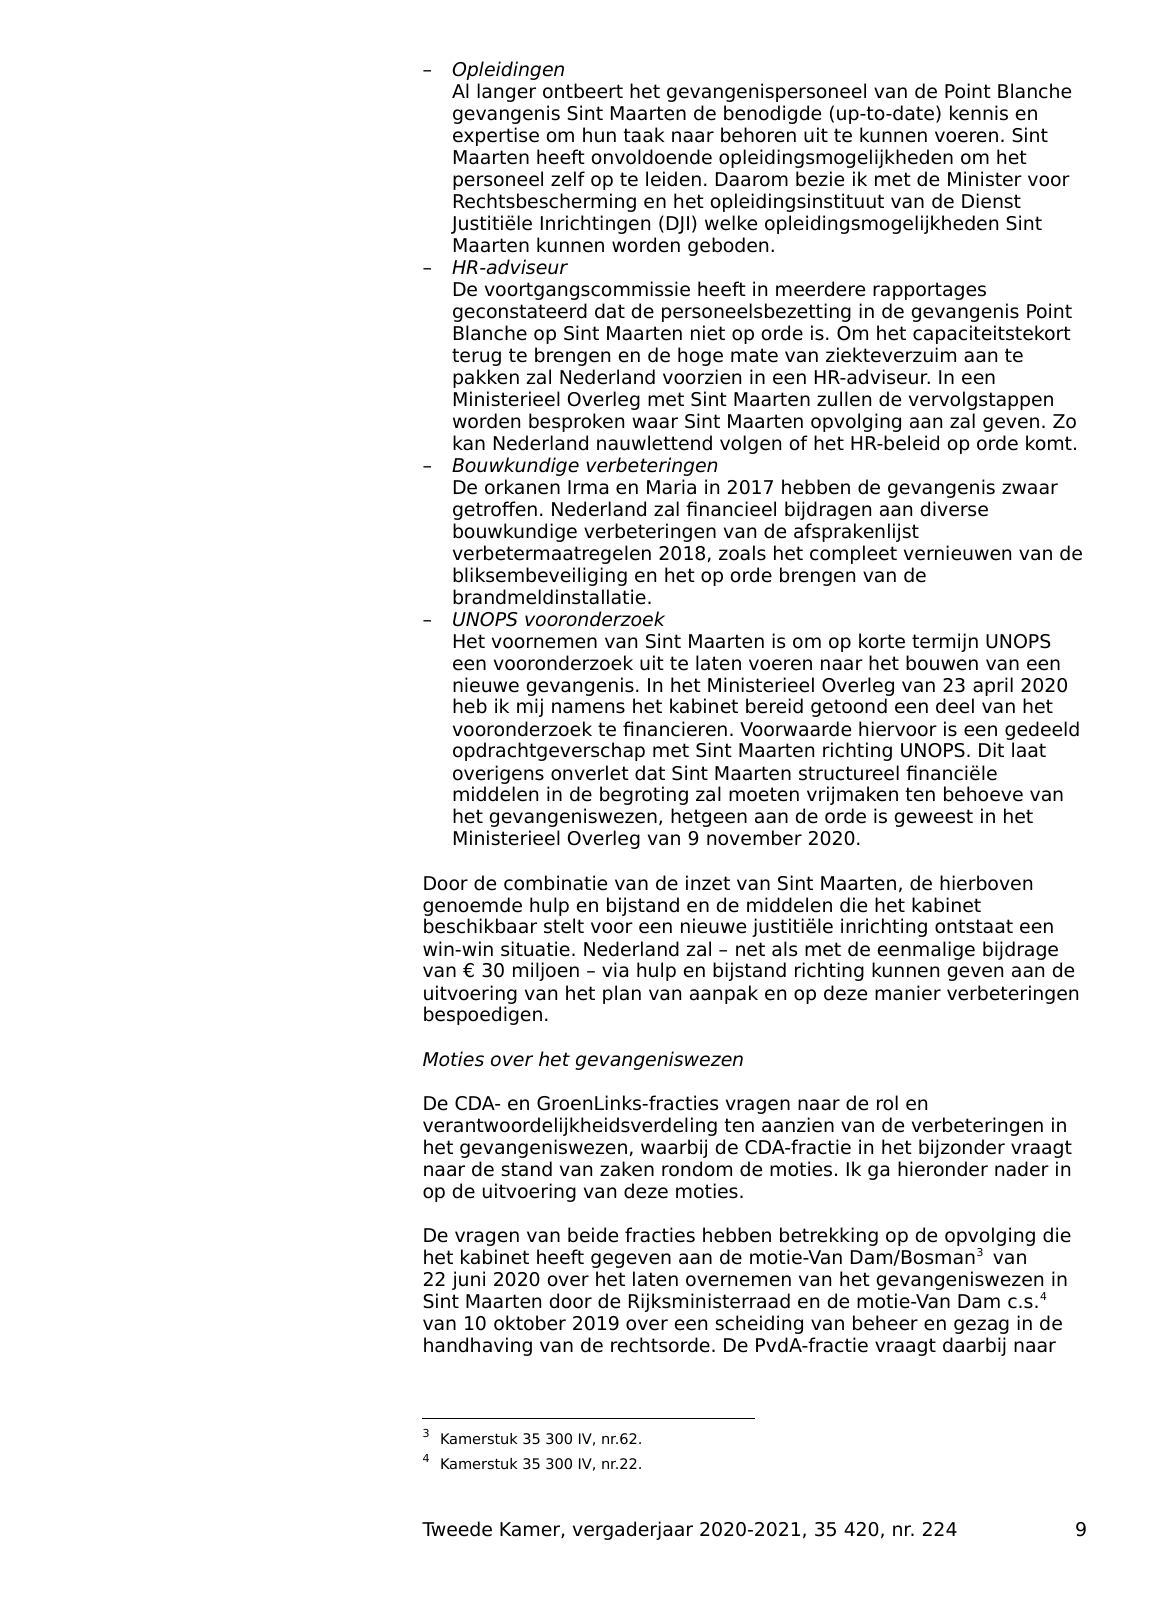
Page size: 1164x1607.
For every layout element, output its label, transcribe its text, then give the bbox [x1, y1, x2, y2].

text De vragen van beide fracties hebben betrekking op de opvolging die het kabinet heeft gegeven aan de motie-Van Dam/Bosman van 22 juni 2020 over het laten overnemen van het gevangeniswezen in Sint Maarten door de Rijksministerraad en de motie-Van Dam c.s. van 10 oktober 2019 over een scheiding van beheer en gezag in de handhaving van de rechtsorde. De PvdA-fractie vraagt daarbij naar [422, 1225, 1087, 1357]
text – UNOPS vooronderzoek [422, 608, 1087, 631]
text Kamerstuk 35 300 IV, nr.62. [422, 1427, 1087, 1449]
text – Bouwkundige verbeteringen [422, 455, 1087, 477]
text De voortgangscommissie heeft in meerdere rapportages geconstateerd dat de personeelsbezetting in de gevangenis Point Blanche op Sint Maarten niet op orde is. Om het capaciteitstekort terug te brengen en de hoge mate van ziekteverzuim aan te pakken zal Nederland voorzien in een HR-adviseur. In een Ministerieel Overleg met Sint Maarten zullen de vervolgstappen worden besproken waar Sint Maarten opvolging aan zal geven. Zo kan Nederland nauwlettend volgen of het HR-beleid op orde komt. [452, 279, 1087, 455]
text – HR-adviseur [422, 257, 1087, 279]
text Het voornemen van Sint Maarten is om op korte termijn UNOPS een vooronderzoek uit te laten voeren naar het bouwen van een nieuwe gevangenis. In het Ministerieel Overleg van 23 april 2020 heb ik mij namens het kabinet bereid getoond een deel van het vooronderzoek te financieren. Voorwaarde hiervoor is een gedeeld opdrachtgeverschap met Sint Maarten richting UNOPS. Dit laat overigens onverlet dat Sint Maarten structureel financiële middelen in de begroting zal moeten vrijmaken ten behoeve van het gevangeniswezen, hetgeen aan de orde is geweest in het Ministerieel Overleg van 9 november 2020. [452, 631, 1087, 850]
text De orkanen Irma en Maria in 2017 hebben de gevangenis zwaar getroffen. Nederland zal financieel bijdragen aan diverse bouwkundige verbeteringen van de afsprakenlijst verbetermaatregelen 2018, zoals het compleet vernieuwen van de bliksembeveiliging en het op orde brengen van de brandmeldinstallatie. [452, 477, 1087, 608]
text Door de combinatie van de inzet van Sint Maarten, de hierboven genoemde hulp en bijstand en de middelen die het kabinet beschikbaar stelt voor een nieuwe justitiële inrichting ontstaat een win-win situatie. Nederland zal – net als met de eenmalige bijdrage van € 30 miljoen – via hulp en bijstand richting kunnen geven aan de uitvoering van het plan van aanpak en op deze manier verbeteringen bespoedigen. [422, 872, 1087, 1026]
text Al langer ontbeert het gevangenispersoneel van de Point Blanche gevangenis Sint Maarten de benodigde (up-to-date) kennis en expertise om hun taak naar behoren uit te kunnen voeren. Sint Maarten heeft onvoldoende opleidingsmogelijkheden om het personeel zelf op te leiden. Daarom bezie ik met de Minister voor Rechtsbescherming en het opleidingsinstituut van de Dienst Justitiële Inrichtingen (DJI) welke opleidingsmogelijkheden Sint Maarten kunnen worden geboden. [452, 81, 1087, 257]
subtitle Moties over het gevangeniswezen [422, 1048, 1087, 1071]
text Kamerstuk 35 300 IV, nr.22. [422, 1452, 1087, 1474]
text De CDA- en GroenLinks-fracties vragen naar de rol en verantwoordelijkheidsverdeling ten aanzien van de verbeteringen in het gevangeniswezen, waarbij de CDA-fractie in het bijzonder vraagt naar de stand van zaken rondom de moties. Ik ga hieronder nader in op de uitvoering van deze moties. [422, 1093, 1087, 1203]
text – Opleidingen [422, 59, 1087, 81]
